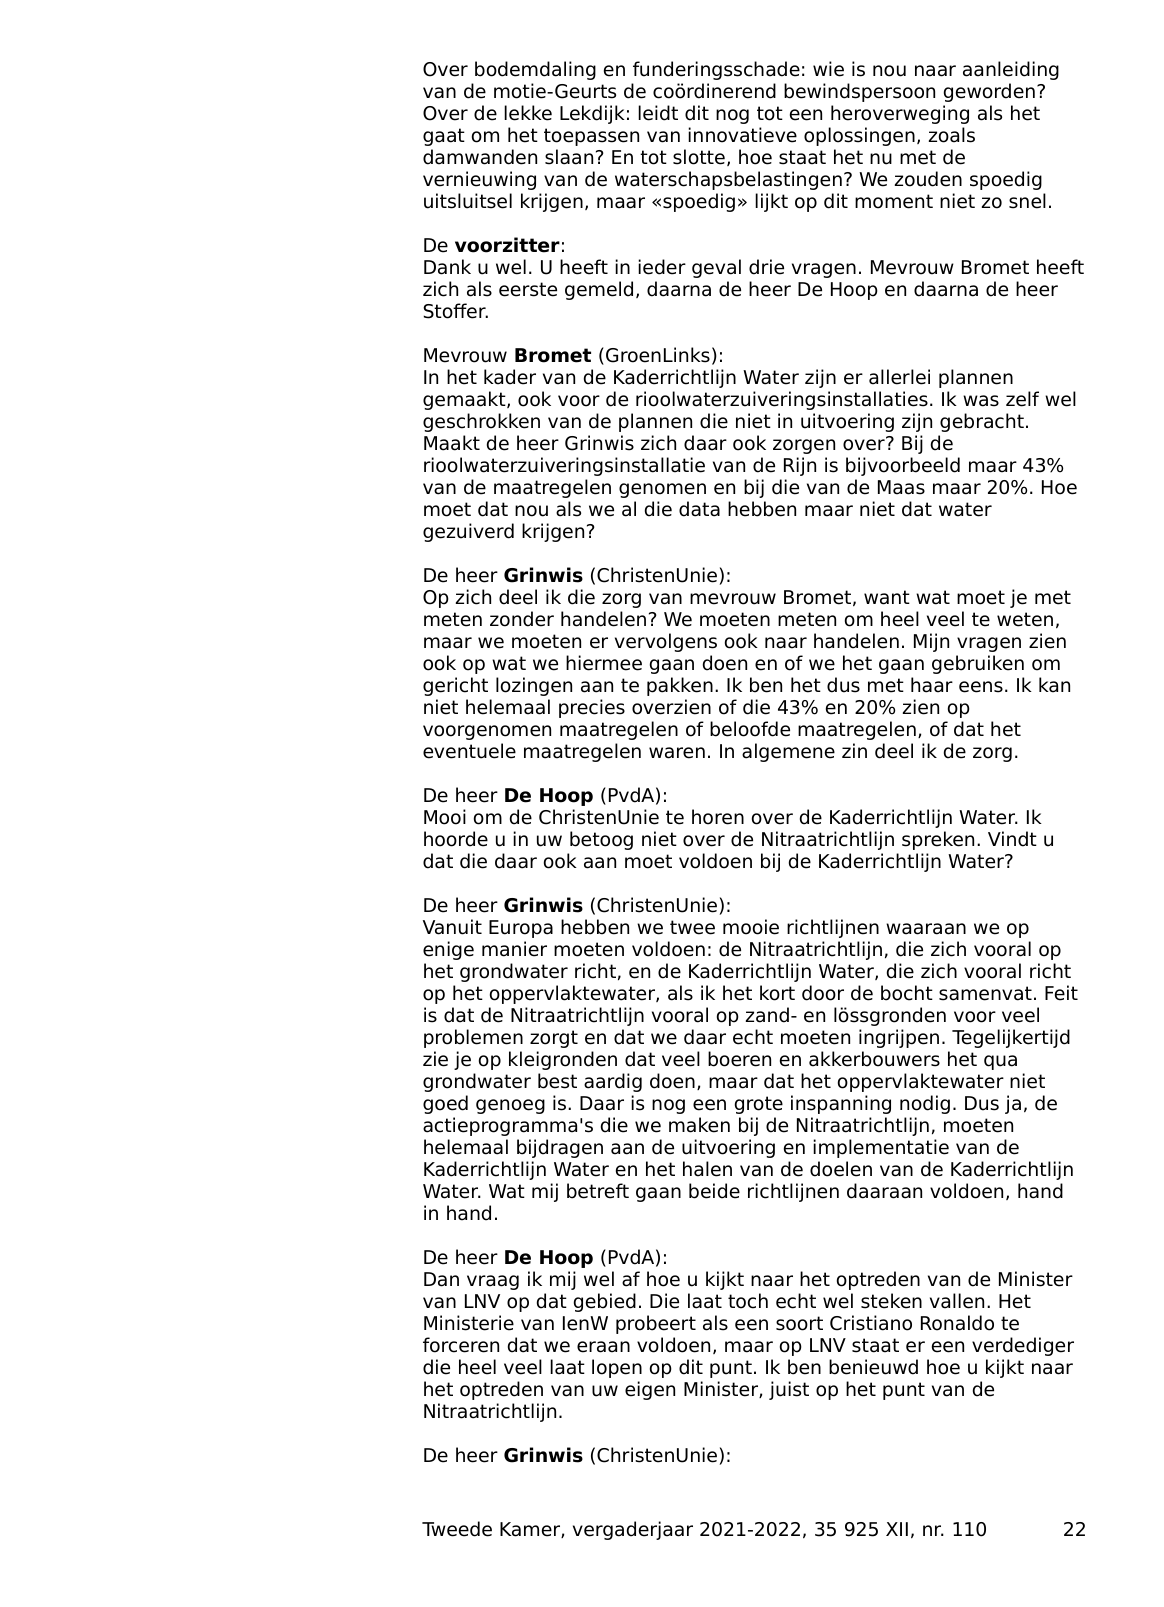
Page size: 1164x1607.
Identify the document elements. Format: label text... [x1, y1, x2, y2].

text Dan vraag ik mij wel af hoe u kijkt naar het optreden van de Minister van LNV op dat gebied. Die laat toch echt wel steken vallen. Het Ministerie van IenW probeert als een soort Cristiano Ronaldo te forceren dat we eraan voldoen, maar op LNV staat er een verdediger die heel veel laat lopen op dit punt. Ik ben benieuwd hoe u kijkt naar het optreden van uw eigen Minister, juist op het punt van de Nitraatrichtlijn. [422, 1269, 1087, 1423]
text De heer Grinwis (ChristenUnie): [422, 565, 1087, 587]
text Over bodemdaling en funderingsschade: wie is nou naar aanleiding van de motie-Geurts de coördinerend bewindspersoon geworden? Over de lekke Lekdijk: leidt dit nog tot een heroverweging als het gaat om het toepassen van innovatieve oplossingen, zoals damwanden slaan? En tot slotte, hoe staat het nu met de vernieuwing van de waterschapsbelastingen? We zouden spoedig uitsluitsel krijgen, maar «spoedig» lijkt op dit moment niet zo snel. [422, 59, 1087, 213]
text Mooi om de ChristenUnie te horen over de Kaderrichtlijn Water. Ik hoorde u in uw betoog niet over de Nitraatrichtlijn spreken. Vindt u dat die daar ook aan moet voldoen bij de Kaderrichtlijn Water? [422, 807, 1087, 873]
text De heer De Hoop (PvdA): [422, 1247, 1087, 1269]
text In het kader van de Kaderrichtlijn Water zijn er allerlei plannen gemaakt, ook voor de rioolwaterzuiveringsinstallaties. Ik was zelf wel geschrokken van de plannen die niet in uitvoering zijn gebracht. Maakt de heer Grinwis zich daar ook zorgen over? Bij de rioolwaterzuiveringsinstallatie van de Rijn is bijvoorbeeld maar 43% van de maatregelen genomen en bij die van de Maas maar 20%. Hoe moet dat nou als we al die data hebben maar niet dat water gezuiverd krijgen? [422, 367, 1087, 543]
text Mevrouw Bromet (GroenLinks): [422, 345, 1087, 367]
text De heer Grinwis (ChristenUnie): [422, 1445, 1087, 1467]
text De heer Grinwis (ChristenUnie): [422, 895, 1087, 917]
text De voorzitter: [422, 235, 1087, 257]
text De heer De Hoop (PvdA): [422, 785, 1087, 807]
text Op zich deel ik die zorg van mevrouw Bromet, want wat moet je met meten zonder handelen? We moeten meten om heel veel te weten, maar we moeten er vervolgens ook naar handelen. Mijn vragen zien ook op wat we hiermee gaan doen en of we het gaan gebruiken om gericht lozingen aan te pakken. Ik ben het dus met haar eens. Ik kan niet helemaal precies overzien of die 43% en 20% zien op voorgenomen maatregelen of beloofde maatregelen, of dat het eventuele maatregelen waren. In algemene zin deel ik de zorg. [422, 587, 1087, 763]
text Dank u wel. U heeft in ieder geval drie vragen. Mevrouw Bromet heeft zich als eerste gemeld, daarna de heer De Hoop en daarna de heer Stoffer. [422, 257, 1087, 323]
text Vanuit Europa hebben we twee mooie richtlijnen waaraan we op enige manier moeten voldoen: de Nitraatrichtlijn, die zich vooral op het grondwater richt, en de Kaderrichtlijn Water, die zich vooral richt op het oppervlaktewater, als ik het kort door de bocht samenvat. Feit is dat de Nitraatrichtlijn vooral op zand- en lössgronden voor veel problemen zorgt en dat we daar echt moeten ingrijpen. Tegelijkertijd zie je op kleigronden dat veel boeren en akkerbouwers het qua grondwater best aardig doen, maar dat het oppervlaktewater niet goed genoeg is. Daar is nog een grote inspanning nodig. Dus ja, de actieprogramma's die we maken bij de Nitraatrichtlijn, moeten helemaal bijdragen aan de uitvoering en implementatie van de Kaderrichtlijn Water en het halen van de doelen van de Kaderrichtlijn Water. Wat mij betreft gaan beide richtlijnen daaraan voldoen, hand in hand. [422, 917, 1087, 1225]
